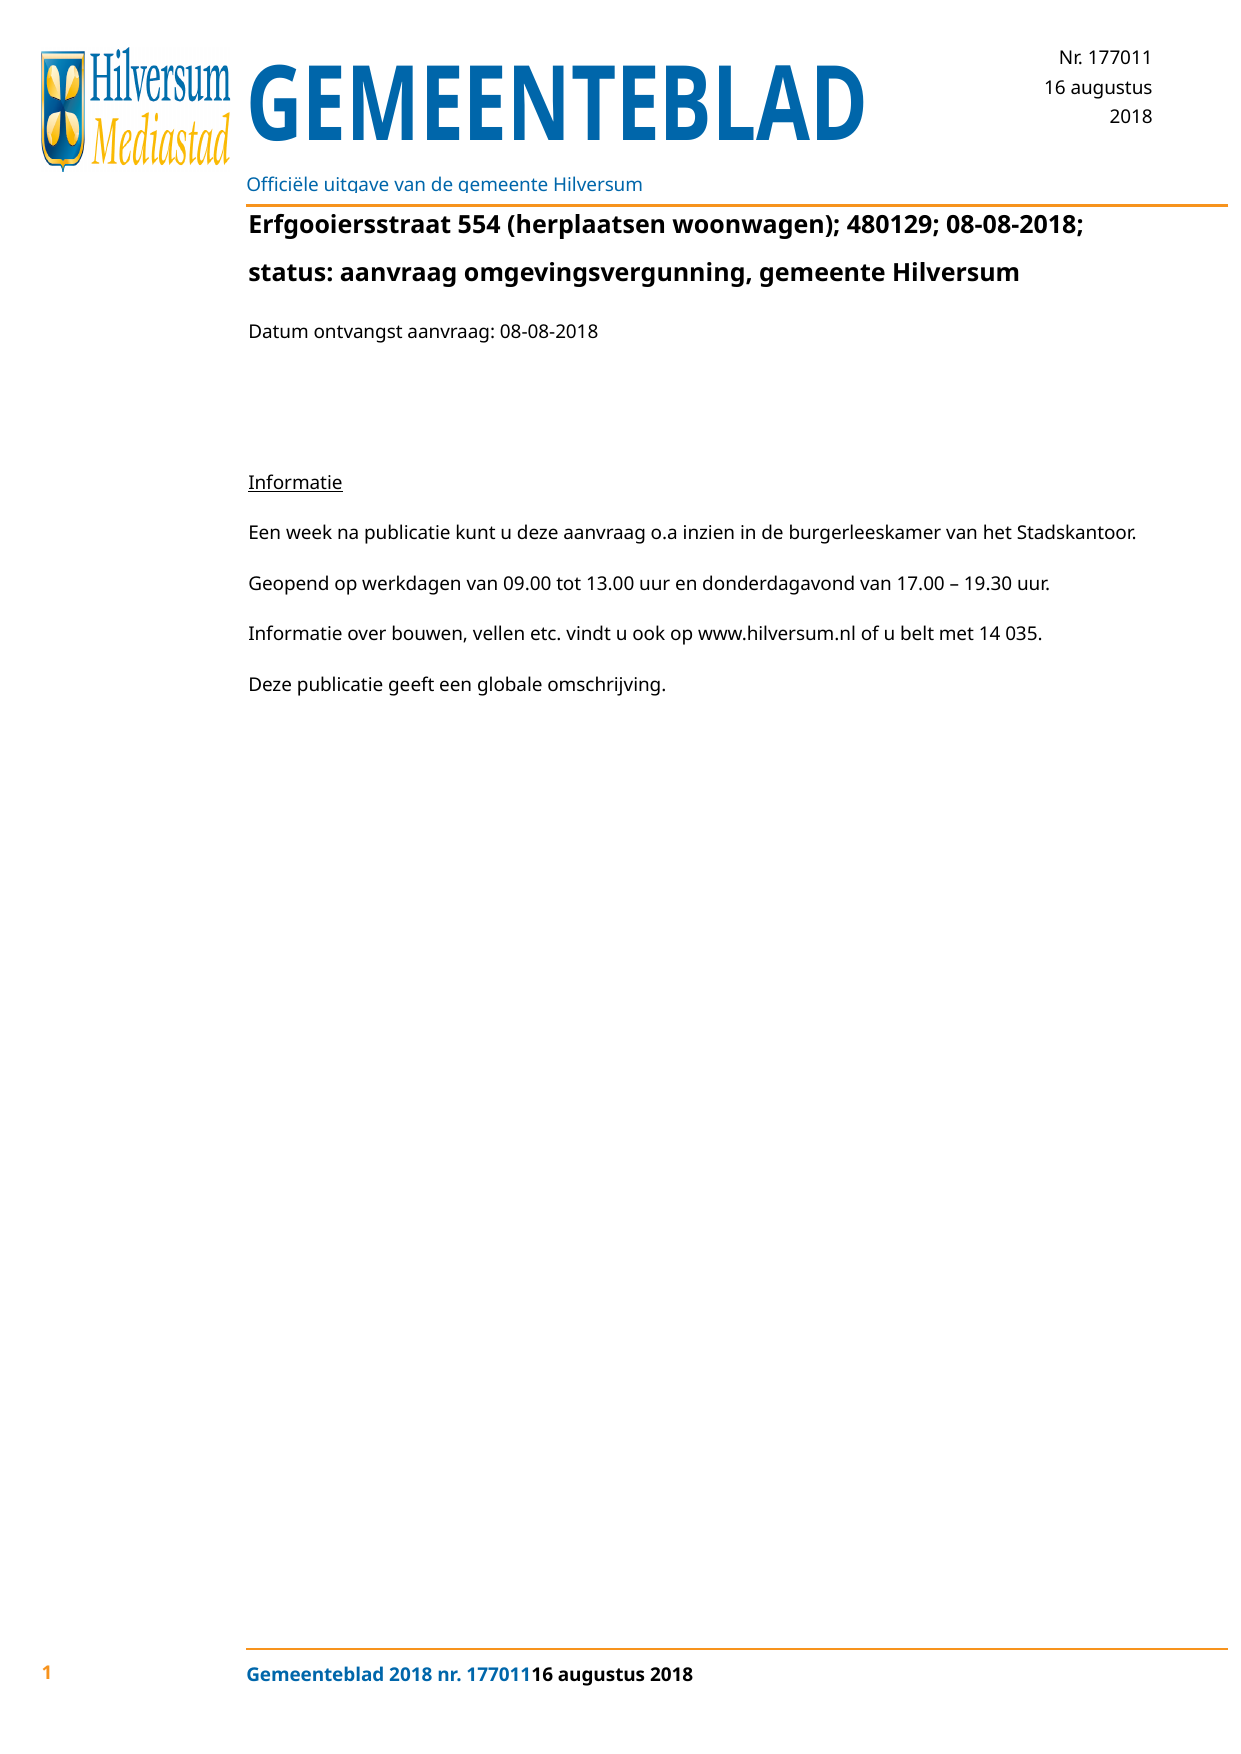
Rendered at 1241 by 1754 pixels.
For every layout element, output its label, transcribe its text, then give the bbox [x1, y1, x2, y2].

text Deze publicatie geeft een globale omschrijving. [248, 671, 1152, 697]
text Informatie over bouwen, vellen etc. vindt u ook op www.hilversum.nl of u belt met 14 035. [248, 620, 1152, 646]
text Een week na publicatie kunt u deze aanvraag o.a inzien in de burgerleeskamer van het Stadskantoor. [248, 519, 1152, 545]
text Datum ontvangst aanvraag: 08-08-2018 [248, 318, 1152, 344]
text Erfgooiersstraat 554 (herplaatsen woonwagen); 480129; 08-08-2018; status: aanvraag omgevingsvergunning, gemeente Hilversum [248, 207, 1152, 288]
text Informatie [248, 469, 1152, 495]
text Geopend op werkdagen van 09.00 tot 13.00 uur en donderdagavond van 17.00 – 19.30 uur. [248, 570, 1152, 596]
picture [41, 47, 231, 172]
